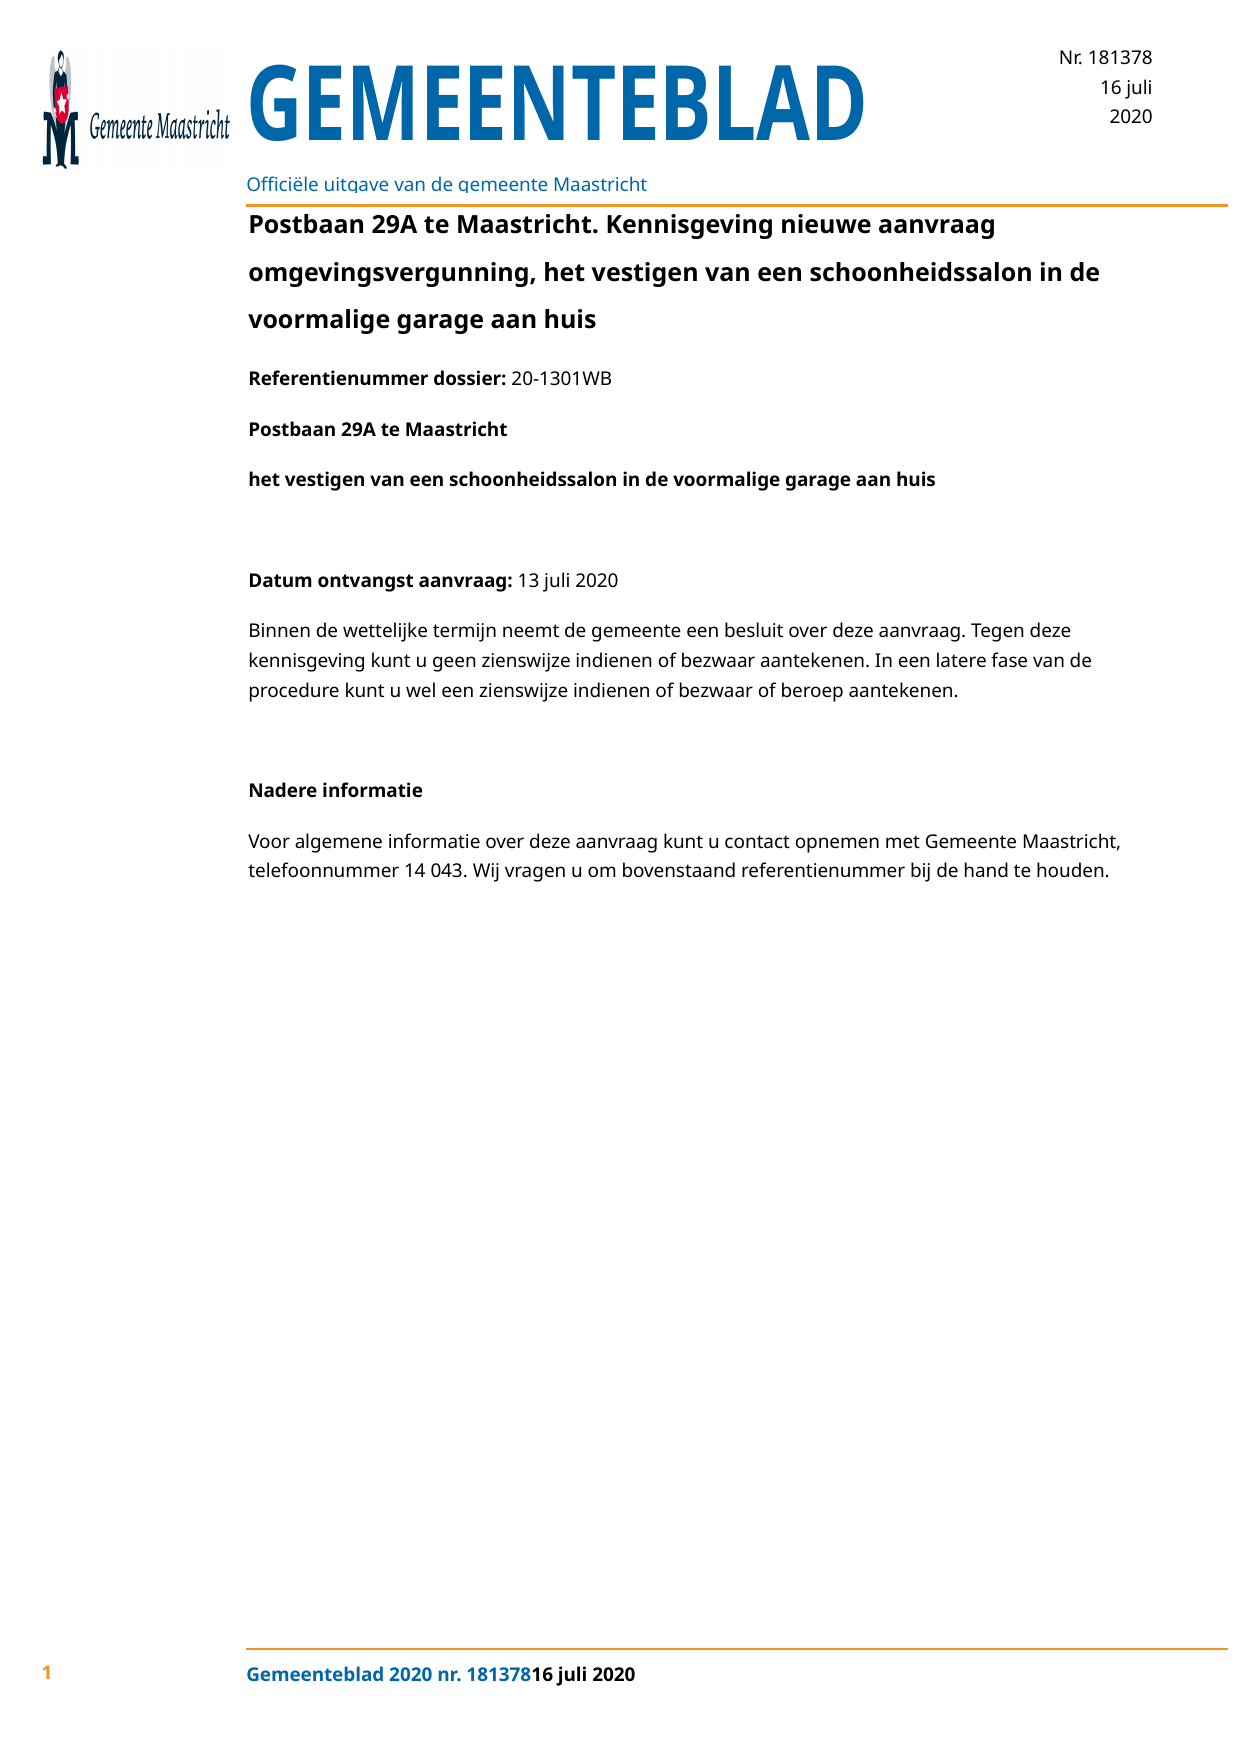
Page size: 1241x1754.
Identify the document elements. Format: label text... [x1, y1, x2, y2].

text Datum ontvangst aanvraag: 13 juli 2020 [248, 567, 1152, 593]
text Nadere informatie [248, 778, 1152, 803]
text het vestigen van een schoonheidssalon in de voormalige garage aan huis [248, 466, 1152, 492]
text Postbaan 29A te Maastricht [248, 416, 1152, 442]
text Binnen de wettelijke termijn neemt de gemeente een besluit over deze aanvraag. Tegen deze kennisgeving kunt u geen zienswijze indienen of bezwaar aantekenen. In een latere fase van de procedure kunt u wel een zienswijze indienen of bezwaar of beroep aantekenen. [248, 618, 1152, 702]
text Referentienummer dossier: 20-1301WB [248, 366, 1152, 391]
picture [41, 47, 231, 172]
text Postbaan 29A te Maastricht. Kennisgeving nieuwe aanvraag omgevingsvergunning, het vestigen van een schoonheidssalon in de voormalige garage aan huis [248, 207, 1152, 336]
text Voor algemene informatie over deze aanvraag kunt u contact opnemen met Gemeente Maastricht, telefoonnummer 14 043. Wij vragen u om bovenstaand referentienummer bij de hand te houden. [248, 828, 1152, 883]
